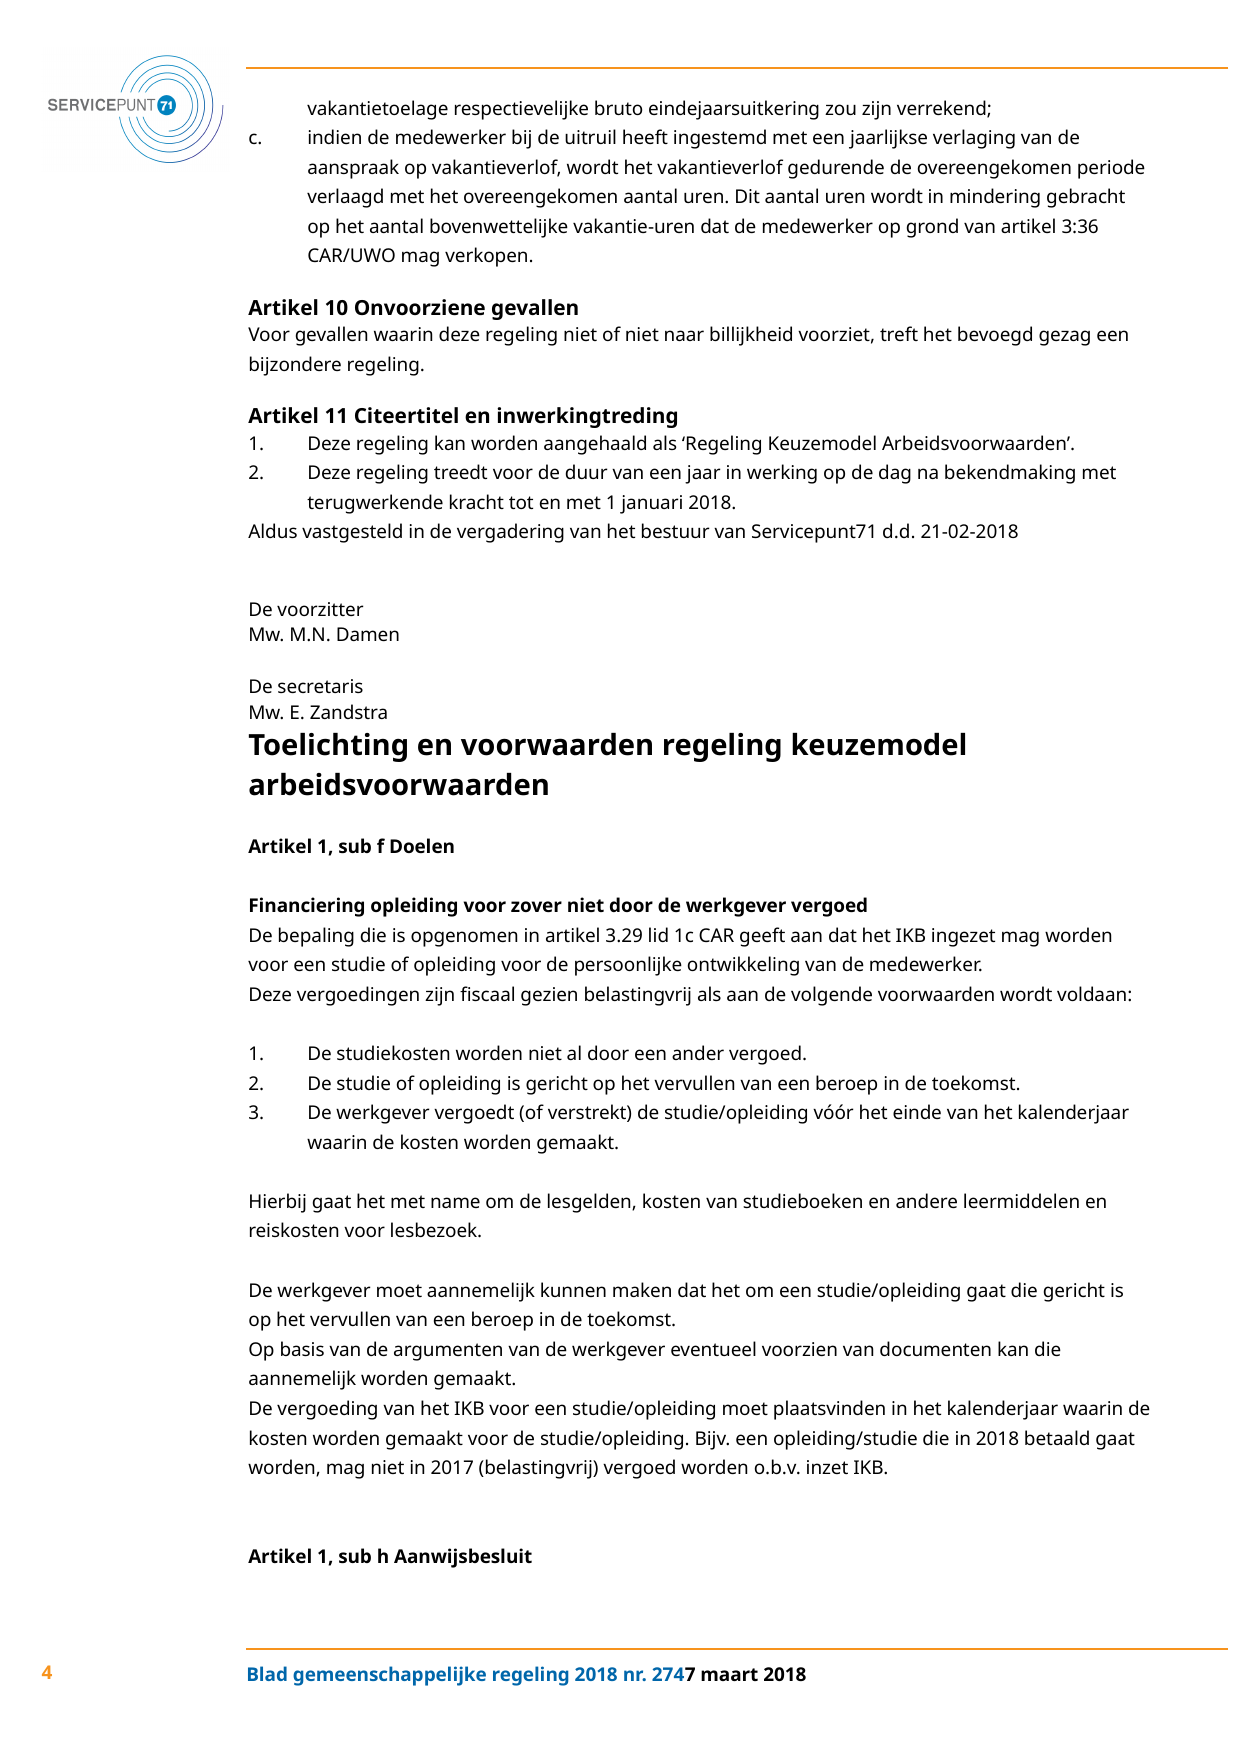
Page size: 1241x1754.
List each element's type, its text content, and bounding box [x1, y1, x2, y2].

list indien de medewerker bij de uitruil heeft ingestemd met een jaarlijkse verlaging van de aanspraak op vakantieverlof, wordt het vakantieverlof gedurende de overeengekomen periode verlaagd met het overeengekomen aantal uren. Dit aantal uren wordt in mindering gebracht op het aantal bovenwettelijke vakantie-uren dat de medewerker op grond van artikel 3:36 CAR/UWO mag verkopen. [248, 124, 1152, 268]
text Artikel 10 Onvoorziene gevallen [248, 293, 1152, 322]
text Artikel 11 Citeertitel en inwerkingtreding [248, 402, 1152, 430]
text De bepaling die is opgenomen in artikel 3.29 lid 1c CAR geeft aan dat het IKB ingezet mag worden voor een studie of opleiding voor de persoonlijke ontwikkeling van de medewerker. [248, 922, 1152, 977]
text De werkgever moet aannemelijk kunnen maken dat het om een studie/opleiding gaat die gericht is op het vervullen van een beroep in de toekomst. [248, 1277, 1152, 1332]
text Mw. E. Zandstra [248, 699, 1152, 724]
text Deze vergoedingen zijn fiscaal gezien belastingvrij als aan de volgende voorwaarden wordt voldaan: [248, 981, 1152, 1007]
text Mw. M.N. Damen [248, 622, 1152, 647]
text Voor gevallen waarin deze regeling niet of niet naar billijkheid voorziet, treft het bevoegd gezag een bijzondere regeling. [248, 322, 1152, 377]
text Aldus vastgesteld in de vergadering van het bestuur van Servicepunt71 d.d. 21-02-2018 [248, 519, 1152, 544]
text Hierbij gaat het met name om de lesgelden, kosten van studieboeken en andere leermiddelen en reiskosten voor lesbezoek. [248, 1188, 1152, 1243]
list De werkgever vergoedt (of verstrekt) de studie/opleiding vóór het einde van het kalenderjaar waarin de kosten worden gemaakt. [248, 1099, 1152, 1155]
list Deze regeling kan worden aangehaald als ‘Regeling Keuzemodel Arbeidsvoorwaarden’. [248, 430, 1152, 456]
picture [41, 47, 231, 172]
text Artikel 1, sub f Doelen [248, 833, 1152, 859]
text De voorzitter [248, 596, 1152, 622]
list vakantietoelage respectievelijke bruto eindejaarsuitkering zou zijn verrekend; [248, 95, 1152, 121]
text De secretaris [248, 673, 1152, 699]
text De vergoeding van het IKB voor een studie/opleiding moet plaatsvinden in het kalenderjaar waarin de kosten worden gemaakt voor de studie/opleiding. Bijv. een opleiding/studie die in 2018 betaald gaat worden, mag niet in 2017 (belastingvrij) vergoed worden o.b.v. inzet IKB. [248, 1395, 1152, 1480]
text Op basis van de argumenten van de werkgever eventueel voorzien van documenten kan die aannemelijk worden gemaakt. [248, 1336, 1152, 1391]
text Financiering opleiding voor zover niet door de werkgever vergoed [248, 892, 1152, 918]
text Toelichting en voorwaarden regeling keuzemodel arbeidsvoorwaarden [248, 724, 1152, 804]
list De studie of opleiding is gericht op het vervullen van een beroep in de toekomst. [248, 1070, 1152, 1096]
list De studiekosten worden niet al door een ander vergoed. [248, 1040, 1152, 1066]
text Artikel 1, sub h Aanwijsbesluit [248, 1543, 1152, 1569]
list Deze regeling treedt voor de duur van een jaar in werking op de dag na bekendmaking met terugwerkende kracht tot en met 1 januari 2018. [248, 459, 1152, 515]
